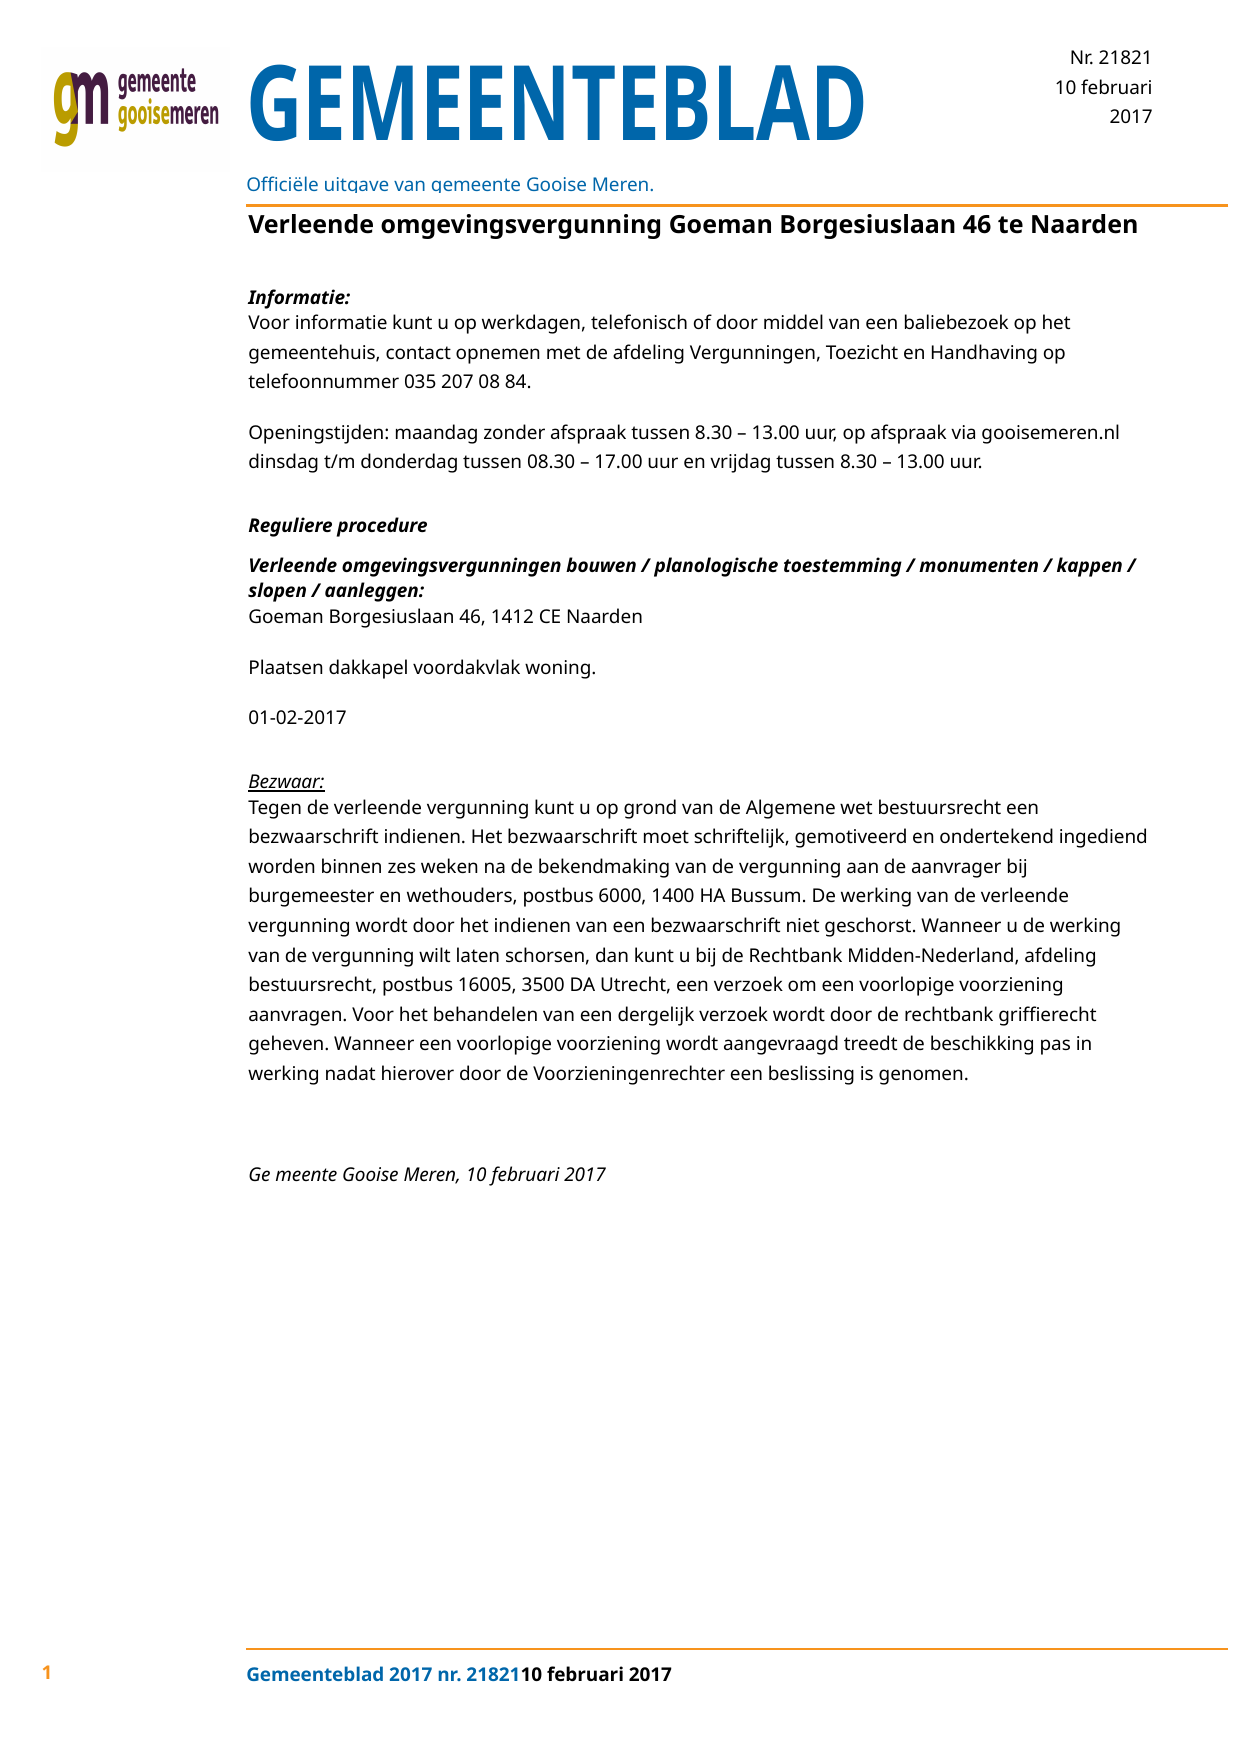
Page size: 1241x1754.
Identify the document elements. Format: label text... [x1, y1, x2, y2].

text Ge meente Gooise Meren, 10 februari 2017 [248, 1161, 1152, 1187]
text Tegen de verleende vergunning kunt u op grond van de Algemene wet bestuursrecht een bezwaarschrift indienen. Het bezwaarschrift moet schriftelijk, gemotiveerd en ondertekend ingediend worden binnen zes weken na de bekendmaking van de vergunning aan de aanvrager bij burgemeester en wethouders, postbus 6000, 1400 HA Bussum. De werking van de verleende vergunning wordt door het indienen van een bezwaarschrift niet geschorst. Wanneer u de werking van de vergunning wilt laten schorsen, dan kunt u bij de Rechtbank Midden-Nederland, afdeling bestuursrecht, postbus 16005, 3500 DA Utrecht, een verzoek om een voorlopige voorziening aanvragen. Voor het behandelen van een dergelijk verzoek wordt door de rechtbank griffierecht geheven. Wanneer een voorlopige voorziening wordt aangevraagd treedt de beschikking pas in werking nadat hierover door de Voorzieningenrechter een beslissing is genomen. [248, 794, 1152, 1086]
text Informatie: [248, 284, 1152, 309]
picture [41, 47, 231, 172]
text Plaatsen dakkapel voordakvlak woning. [248, 654, 1152, 679]
text Reguliere procedure [248, 513, 1152, 538]
text Verleende omgevingsvergunning Goeman Borgesiuslaan 46 te Naarden [248, 207, 1152, 241]
text Bezwaar: [248, 768, 1152, 794]
text Openingstijden: maandag zonder afspraak tussen 8.30 – 13.00 uur, op afspraak via gooisemeren.nl dinsdag t/m donderdag tussen 08.30 – 17.00 uur en vrijdag tussen 8.30 – 13.00 uur. [248, 419, 1152, 474]
text 01-02-2017 [248, 704, 1152, 730]
text Voor informatie kunt u op werkdagen, telefonisch of door middel van een baliebezoek op het gemeentehuis, contact opnemen met de afdeling Vergunningen, Toezicht en Handhaving op telefoonnummer 035 207 08 84. [248, 309, 1152, 394]
text Goeman Borgesiuslaan 46, 1412 CE Naarden [248, 603, 1152, 629]
text Verleende omgevingsvergunningen bouwen / planologische toestemming / monumenten / kappen / slopen / aanleggen: [248, 552, 1152, 603]
